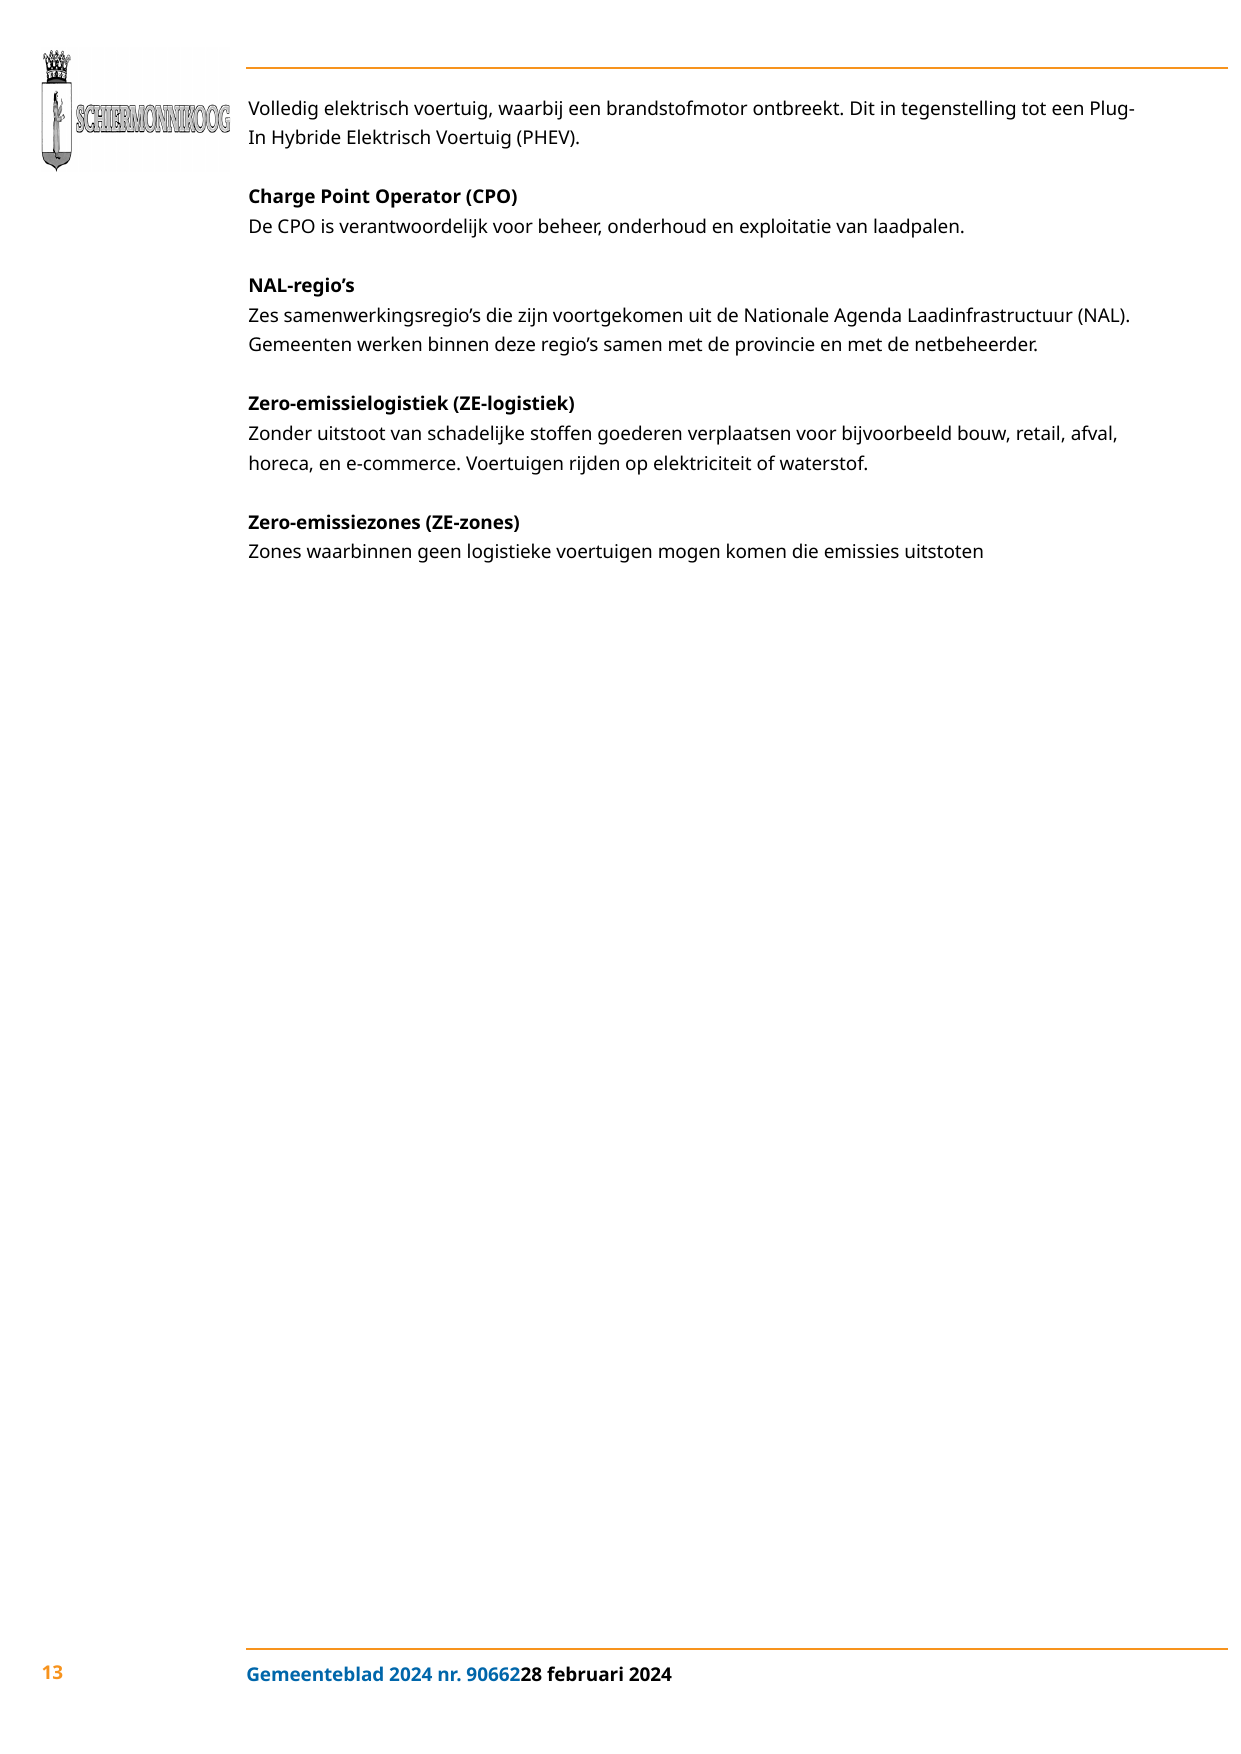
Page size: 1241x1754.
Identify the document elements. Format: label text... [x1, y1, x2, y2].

text Zero-emissielogistiek (ZE-logistiek) [248, 391, 1152, 416]
text Volledig elektrisch voertuig, waarbij een brandstofmotor ontbreekt. Dit in tegenstelling tot een Plug-In Hybride Elektrisch Voertuig (PHEV). [248, 95, 1152, 150]
text Zonder uitstoot van schadelijke stoffen goederen verplaatsen voor bijvoorbeeld bouw, retail, afval, horeca, en e-commerce. Voertuigen rijden op elektriciteit of waterstof. [248, 420, 1152, 476]
text Charge Point Operator (CPO) [248, 183, 1152, 209]
text Zero-emissiezones (ZE-zones) [248, 509, 1152, 535]
text De CPO is verantwoordelijk voor beheer, onderhoud en exploitatie van laadpalen. [248, 213, 1152, 239]
text NAL-regio’s [248, 272, 1152, 298]
text Zones waarbinnen geen logistieke voertuigen mogen komen die emissies uitstoten [248, 538, 1152, 564]
text Zes samenwerkingsregio’s die zijn voortgekomen uit de Nationale Agenda Laadinfrastructuur (NAL). Gemeenten werken binnen deze regio’s samen met de provincie en met de netbeheerder. [248, 302, 1152, 357]
picture [41, 47, 231, 172]
